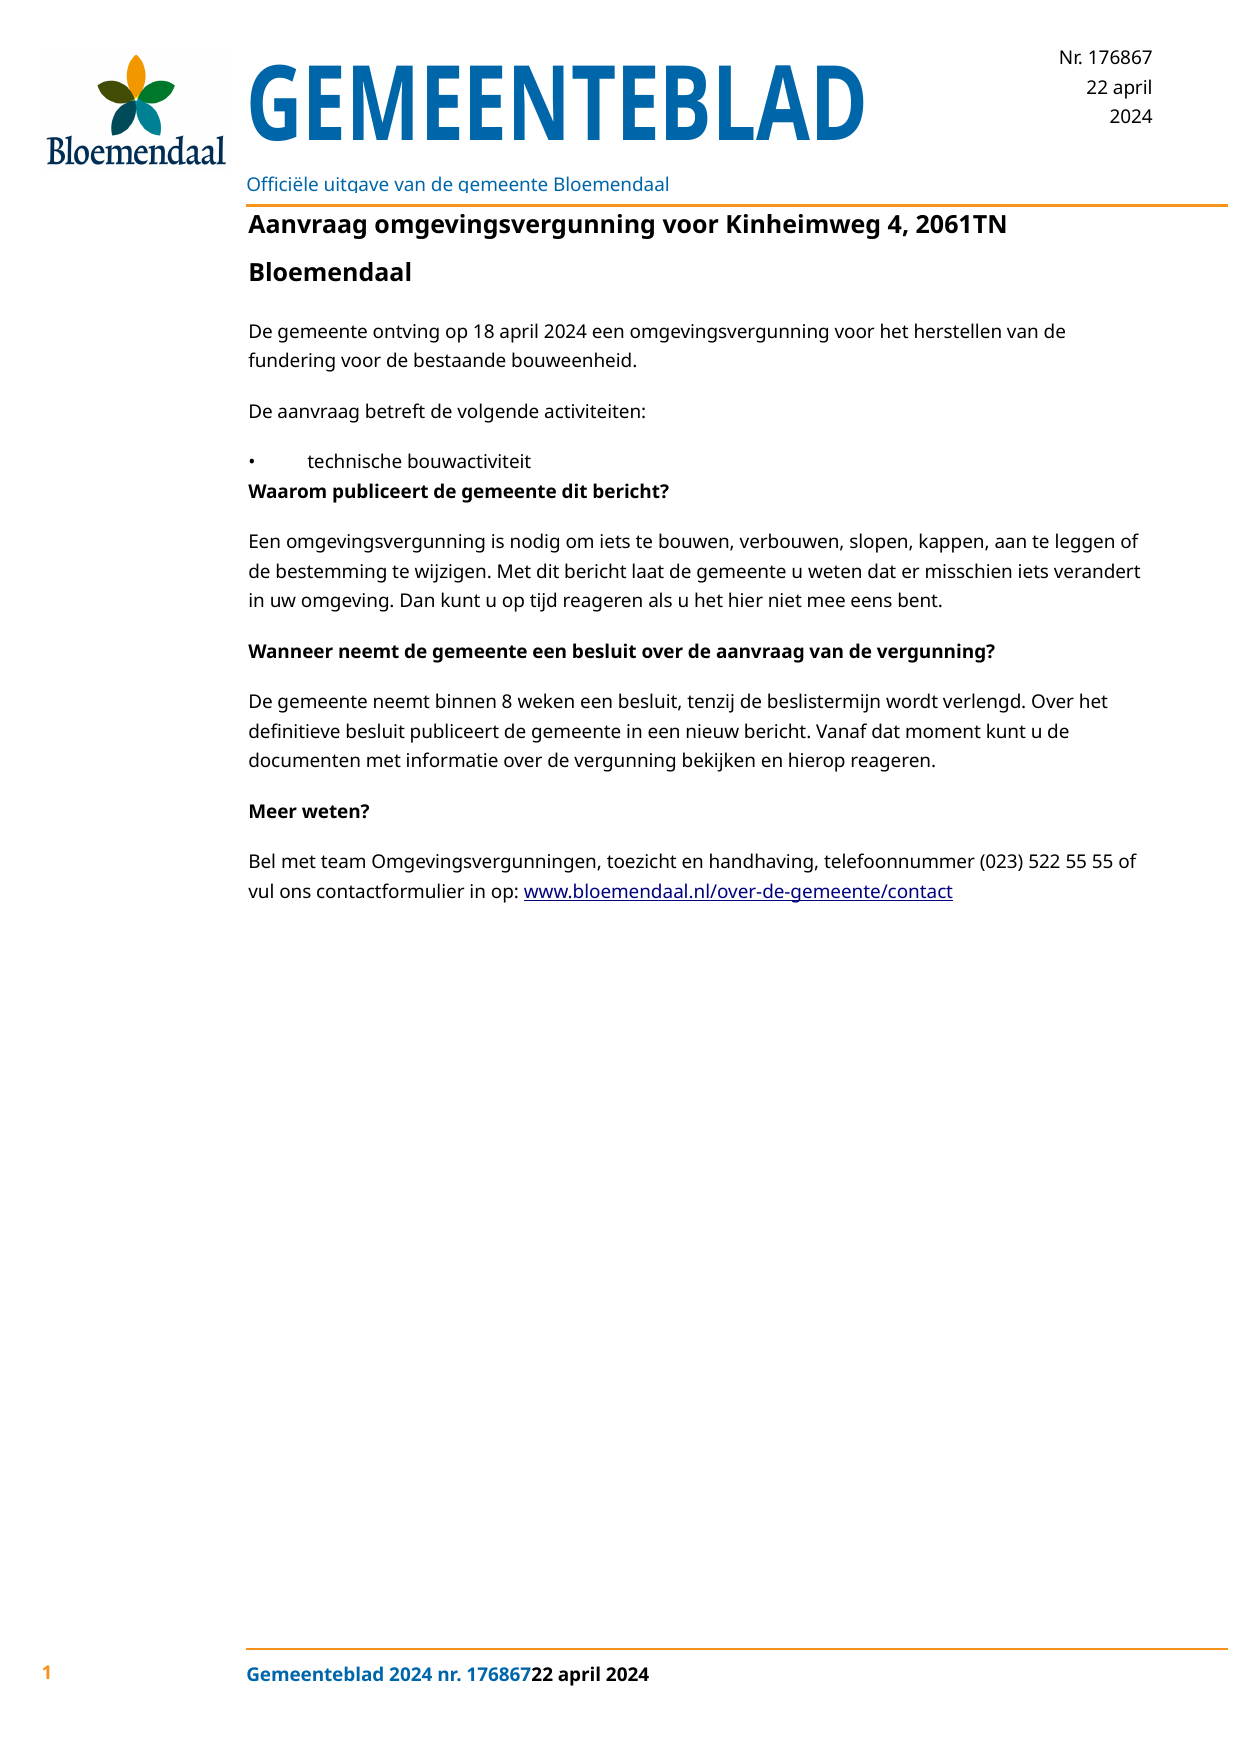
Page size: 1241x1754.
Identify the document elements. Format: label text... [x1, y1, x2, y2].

text De gemeente neemt binnen 8 weken een besluit, tenzij de beslistermijn wordt verlengd. Over het definitieve besluit publiceert de gemeente in een nieuw bericht. Vanaf dat moment kunt u de documenten met informatie over de vergunning bekijken en hierop reageren. [248, 688, 1152, 773]
list technische bouwactiviteit [248, 448, 1152, 474]
text De aanvraag betreft de volgende activiteiten: [248, 398, 1152, 424]
text Meer weten? [248, 798, 1152, 824]
text Bel met team Omgevingsvergunningen, toezicht en handhaving, telefoonnummer (023) 522 55 55 of vul ons contactformulier in op: www.bloemendaal.nl/over-de-gemeente/contact [248, 848, 1152, 904]
text Wanneer neemt de gemeente een besluit over de aanvraag van de vergunning? [248, 638, 1152, 664]
text Een omgevingsvergunning is nodig om iets te bouwen, verbouwen, slopen, kappen, aan te leggen of de bestemming te wijzigen. Met dit bericht laat de gemeente u weten dat er misschien iets verandert in uw omgeving. Dan kunt u op tijd reageren als u het hier niet mee eens bent. [248, 528, 1152, 613]
text De gemeente ontving op 18 april 2024 een omgevingsvergunning voor het herstellen van de fundering voor de bestaande bouweenheid. [248, 318, 1152, 373]
text Aanvraag omgevingsvergunning voor Kinheimweg 4, 2061TN Bloemendaal [248, 207, 1152, 288]
picture [41, 47, 231, 172]
text Waarom publiceert de gemeente dit bericht? [248, 478, 1152, 504]
